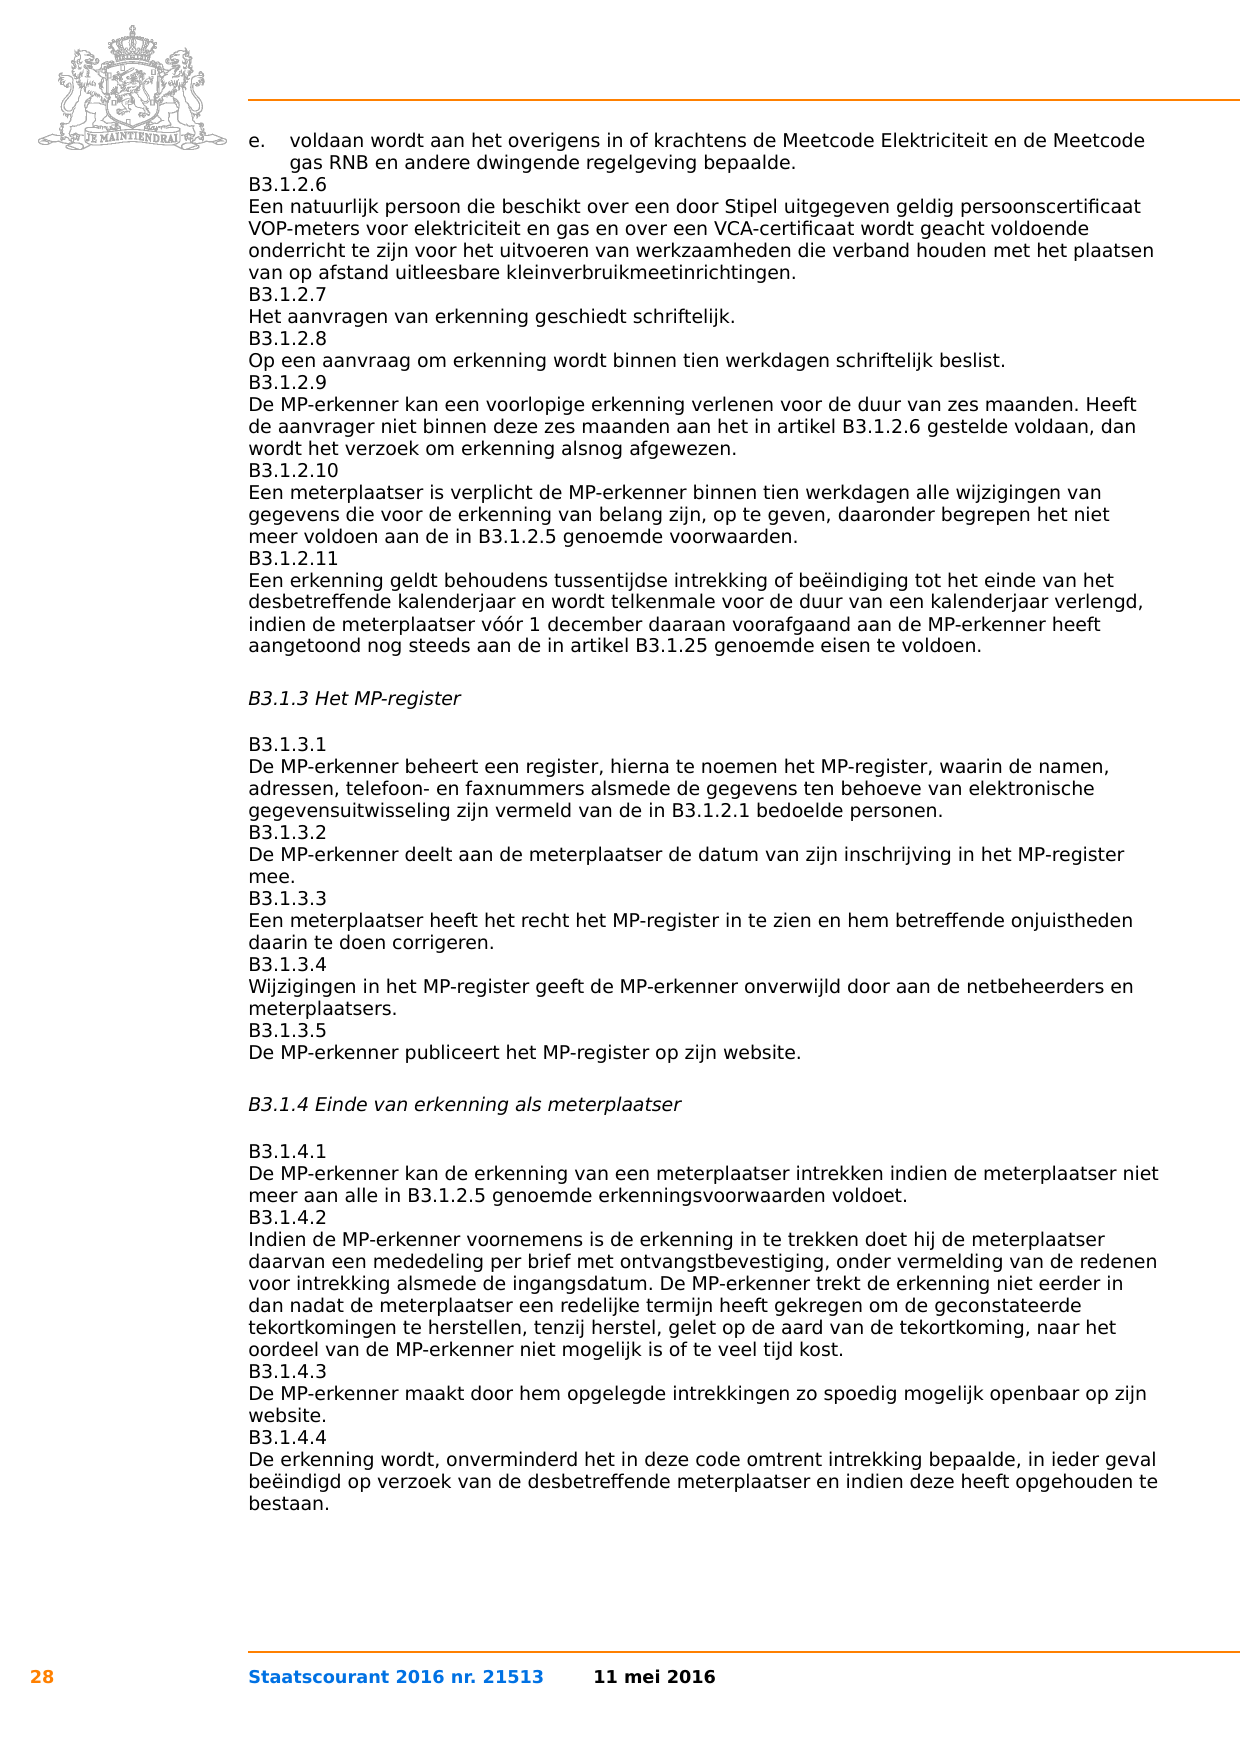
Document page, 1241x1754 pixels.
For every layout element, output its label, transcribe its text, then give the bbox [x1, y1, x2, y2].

text De MP-erkenner beheert een register, hierna te noemen het MP-register, waarin de namen, adressen, telefoon- en faxnummers alsmede de gegevens ten behoeve van elektronische gegevensuitwisseling zijn vermeld van de in B3.1.2.1 bedoelde personen. [248, 756, 1163, 822]
text De MP-erkenner kan de erkenning van een meterplaatser intrekken indien de meterplaatser niet meer aan alle in B3.1.2.5 genoemde erkenningsvoorwaarden voldoet. [248, 1163, 1163, 1207]
text B3.1.3.3 [248, 888, 1163, 910]
text Indien de MP-erkenner voornemens is de erkenning in te trekken doet hij de meterplaatser daarvan een mededeling per brief met ontvangstbevestiging, onder vermelding van de redenen voor intrekking alsmede de ingangsdatum. De MP-erkenner trekt de erkenning niet eerder in dan nadat de meterplaatser een redelijke termijn heeft gekregen om de geconstateerde tekortkomingen te herstellen, tenzij herstel, gelet op de aard van de tekortkoming, naar het oordeel van de MP-erkenner niet mogelijk is of te veel tijd kost. [248, 1229, 1163, 1361]
text B3.1.4.3 [248, 1361, 1163, 1383]
text B3.1.3.2 [248, 822, 1163, 844]
text Wijzigingen in het MP-register geeft de MP-erkenner onverwijld door aan de netbeheerders en meterplaatsers. [248, 976, 1163, 1020]
text B3.1.4.1 [248, 1141, 1163, 1163]
text B3.1.4.4 [248, 1427, 1163, 1449]
text B3.1.3.1 [248, 734, 1163, 756]
text B3.1.2.6 [248, 174, 1163, 196]
text De MP-erkenner deelt aan de meterplaatser de datum van zijn inschrijving in het MP-register mee. [248, 844, 1163, 888]
subtitle B3.1.4 Einde van erkenning als meterplaatser [248, 1094, 1163, 1116]
text De MP-erkenner publiceert het MP-register op zijn website. [248, 1042, 1163, 1064]
text B3.1.4.2 [248, 1207, 1163, 1229]
text B3.1.2.8 [248, 328, 1163, 350]
text Een meterplaatser is verplicht de MP-erkenner binnen tien werkdagen alle wijzigingen van gegevens die voor de erkenning van belang zijn, op te geven, daaronder begrepen het niet meer voldoen aan de in B3.1.2.5 genoemde voorwaarden. [248, 482, 1163, 547]
text B3.1.2.11 [248, 547, 1163, 569]
text Een erkenning geldt behoudens tussentijdse intrekking of beëindiging tot het einde van het desbetreffende kalenderjaar en wordt telkenmale voor de duur van een kalenderjaar verlengd, indien de meterplaatser vóór 1 december daaraan voorafgaand aan de MP-erkenner heeft aangetoond nog steeds aan de in artikel B3.1.25 genoemde eisen te voldoen. [248, 569, 1163, 657]
text B3.1.2.7 [248, 284, 1163, 306]
text Op een aanvraag om erkenning wordt binnen tien werkdagen schriftelijk beslist. [248, 350, 1163, 372]
subtitle B3.1.3 Het MP-register [248, 687, 1163, 709]
text Een meterplaatser heeft het recht het MP-register in te zien en hem betreffende onjuistheden daarin te doen corrigeren. [248, 910, 1163, 954]
text B3.1.2.9 [248, 372, 1163, 394]
text B3.1.2.10 [248, 459, 1163, 482]
text De MP-erkenner kan een voorlopige erkenning verlenen voor de duur van zes maanden. Heeft de aanvrager niet binnen deze zes maanden aan het in artikel B3.1.2.6 gestelde voldaan, dan wordt het verzoek om erkenning alsnog afgewezen. [248, 394, 1163, 459]
text Een natuurlijk persoon die beschikt over een door Stipel uitgegeven geldig persoonscertificaat VOP-meters voor elektriciteit en gas en over een VCA-certificaat wordt geacht voldoende onderricht te zijn voor het uitvoeren van werkzaamheden die verband houden met het plaatsen van op afstand uitleesbare kleinverbruikmeetinrichtingen. [248, 196, 1163, 284]
picture [38, 25, 227, 150]
text e. voldaan wordt aan het overigens in of krachtens de Meetcode Elektriciteit en de Meetcode gas RNB en andere dwingende regelgeving bepaalde. [248, 130, 1163, 174]
text B3.1.3.5 [248, 1020, 1163, 1042]
text De erkenning wordt, onverminderd het in deze code omtrent intrekking bepaalde, in ieder geval beëindigd op verzoek van de desbetreffende meterplaatser en indien deze heeft opgehouden te bestaan. [248, 1449, 1163, 1515]
text Het aanvragen van erkenning geschiedt schriftelijk. [248, 306, 1163, 328]
text De MP-erkenner maakt door hem opgelegde intrekkingen zo spoedig mogelijk openbaar op zijn website. [248, 1383, 1163, 1427]
text B3.1.3.4 [248, 954, 1163, 976]
